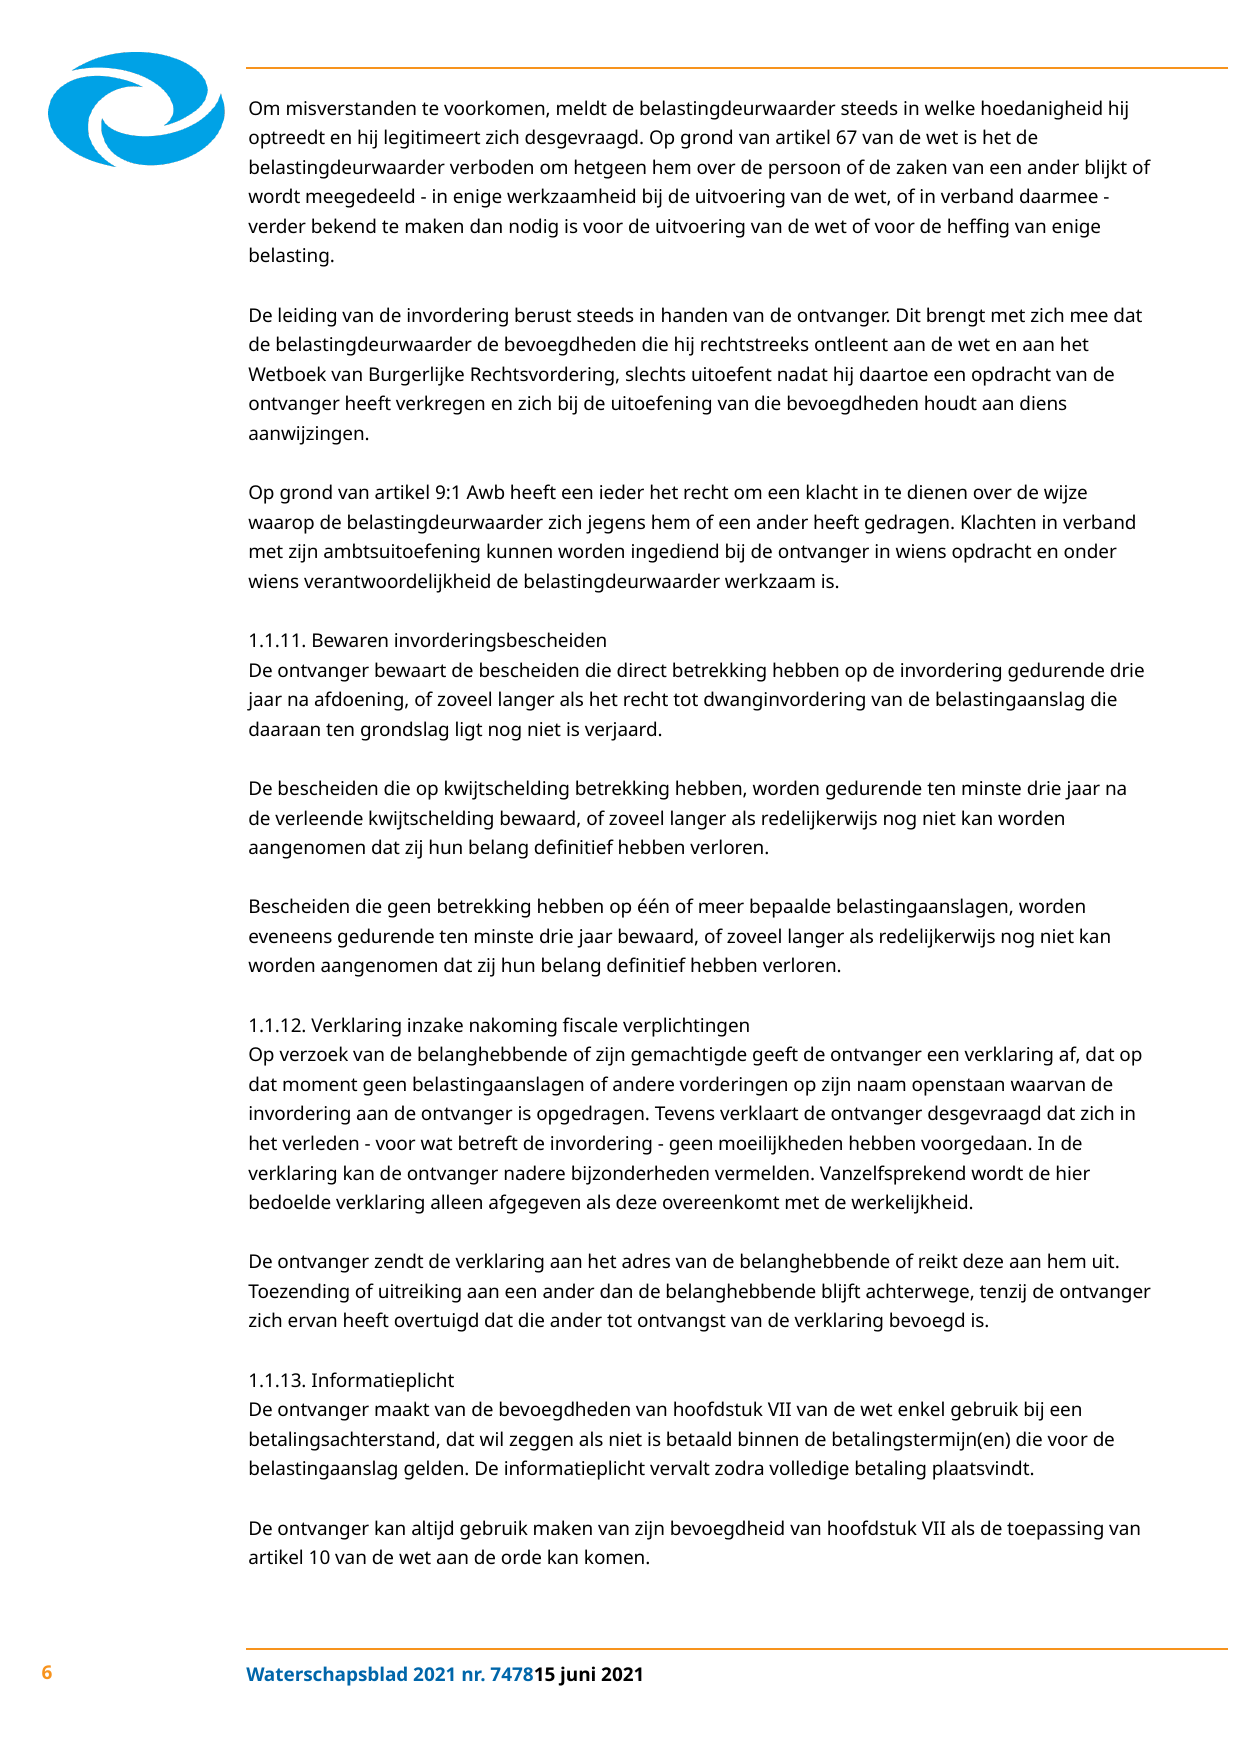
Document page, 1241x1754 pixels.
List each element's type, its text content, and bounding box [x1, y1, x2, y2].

text 1.1.13. Informatieplicht [248, 1367, 1152, 1393]
text De ontvanger maakt van de bevoegdheden van hoofdstuk VII van de wet enkel gebruik bij een betalingsachterstand, dat wil zeggen als niet is betaald binnen de betalingstermijn(en) die voor de belastingaanslag gelden. De informatieplicht vervalt zodra volledige betaling plaatsvindt. [248, 1396, 1152, 1481]
text 1.1.12. Verklaring inzake nakoming fiscale verplichtingen [248, 1012, 1152, 1038]
text De leiding van de invordering berust steeds in handen van de ontvanger. Dit brengt met zich mee dat de belastingdeurwaarder de bevoegdheden die hij rechtstreeks ontleent aan de wet en aan het Wetboek van Burgerlijke Rechtsvordering, slechts uitoefent nadat hij daartoe een opdracht van de ontvanger heeft verkregen en zich bij de uitoefening van die bevoegdheden houdt aan diens aanwijzingen. [248, 302, 1152, 446]
text De ontvanger kan altijd gebruik maken van zijn bevoegdheid van hoofdstuk VII als de toepassing van artikel 10 van de wet aan de orde kan komen. [248, 1515, 1152, 1570]
text De ontvanger zendt de verklaring aan het adres van de belanghebbende of reikt deze aan hem uit. Toezending of uitreiking aan een ander dan de belanghebbende blijft achterwege, tenzij de ontvanger zich ervan heeft overtuigd dat die ander tot ontvangst van de verklaring bevoegd is. [248, 1248, 1152, 1333]
text 1.1.11. Bewaren invorderingsbescheiden [248, 627, 1152, 653]
text Om misverstanden te voorkomen, meldt de belastingdeurwaarder steeds in welke hoedanigheid hij optreedt en hij legitimeert zich desgevraagd. Op grond van artikel 67 van de wet is het de belastingdeurwaarder verboden om hetgeen hem over de persoon of de zaken van een ander blijkt of wordt meegedeeld - in enige werkzaamheid bij de uitvoering van de wet, of in verband daarmee - verder bekend te maken dan nodig is voor de uitvoering van de wet of voor de heffing van enige belasting. [248, 95, 1152, 268]
text Bescheiden die geen betrekking hebben op één of meer bepaalde belastingaanslagen, worden eveneens gedurende ten minste drie jaar bewaard, of zoveel langer als redelijkerwijs nog niet kan worden aangenomen dat zij hun belang definitief hebben verloren. [248, 893, 1152, 978]
text De bescheiden die op kwijtschelding betrekking hebben, worden gedurende ten minste drie jaar na de verleende kwijtschelding bewaard, of zoveel langer als redelijkerwijs nog niet kan worden aangenomen dat zij hun belang definitief hebben verloren. [248, 775, 1152, 860]
picture [41, 47, 231, 172]
text Op grond van artikel 9:1 Awb heeft een ieder het recht om een klacht in te dienen over de wijze waarop de belastingdeurwaarder zich jegens hem of een ander heeft gedragen. Klachten in verband met zijn ambtsuitoefening kunnen worden ingediend bij de ontvanger in wiens opdracht en onder wiens verantwoordelijkheid de belastingdeurwaarder werkzaam is. [248, 479, 1152, 594]
text De ontvanger bewaart de bescheiden die direct betrekking hebben op de invordering gedurende drie jaar na afdoening, of zoveel langer als het recht tot dwanginvordering van de belastingaanslag die daaraan ten grondslag ligt nog niet is verjaard. [248, 657, 1152, 742]
text Op verzoek van de belanghebbende of zijn gemachtigde geeft de ontvanger een verklaring af, dat op dat moment geen belastingaanslagen of andere vorderingen op zijn naam openstaan waarvan de invordering aan de ontvanger is opgedragen. Tevens verklaart de ontvanger desgevraagd dat zich in het verleden - voor wat betreft de invordering - geen moeilijkheden hebben voorgedaan. In de verklaring kan de ontvanger nadere bijzonderheden vermelden. Vanzelfsprekend wordt de hier bedoelde verklaring alleen afgegeven als deze overeenkomt met de werkelijkheid. [248, 1041, 1152, 1215]
